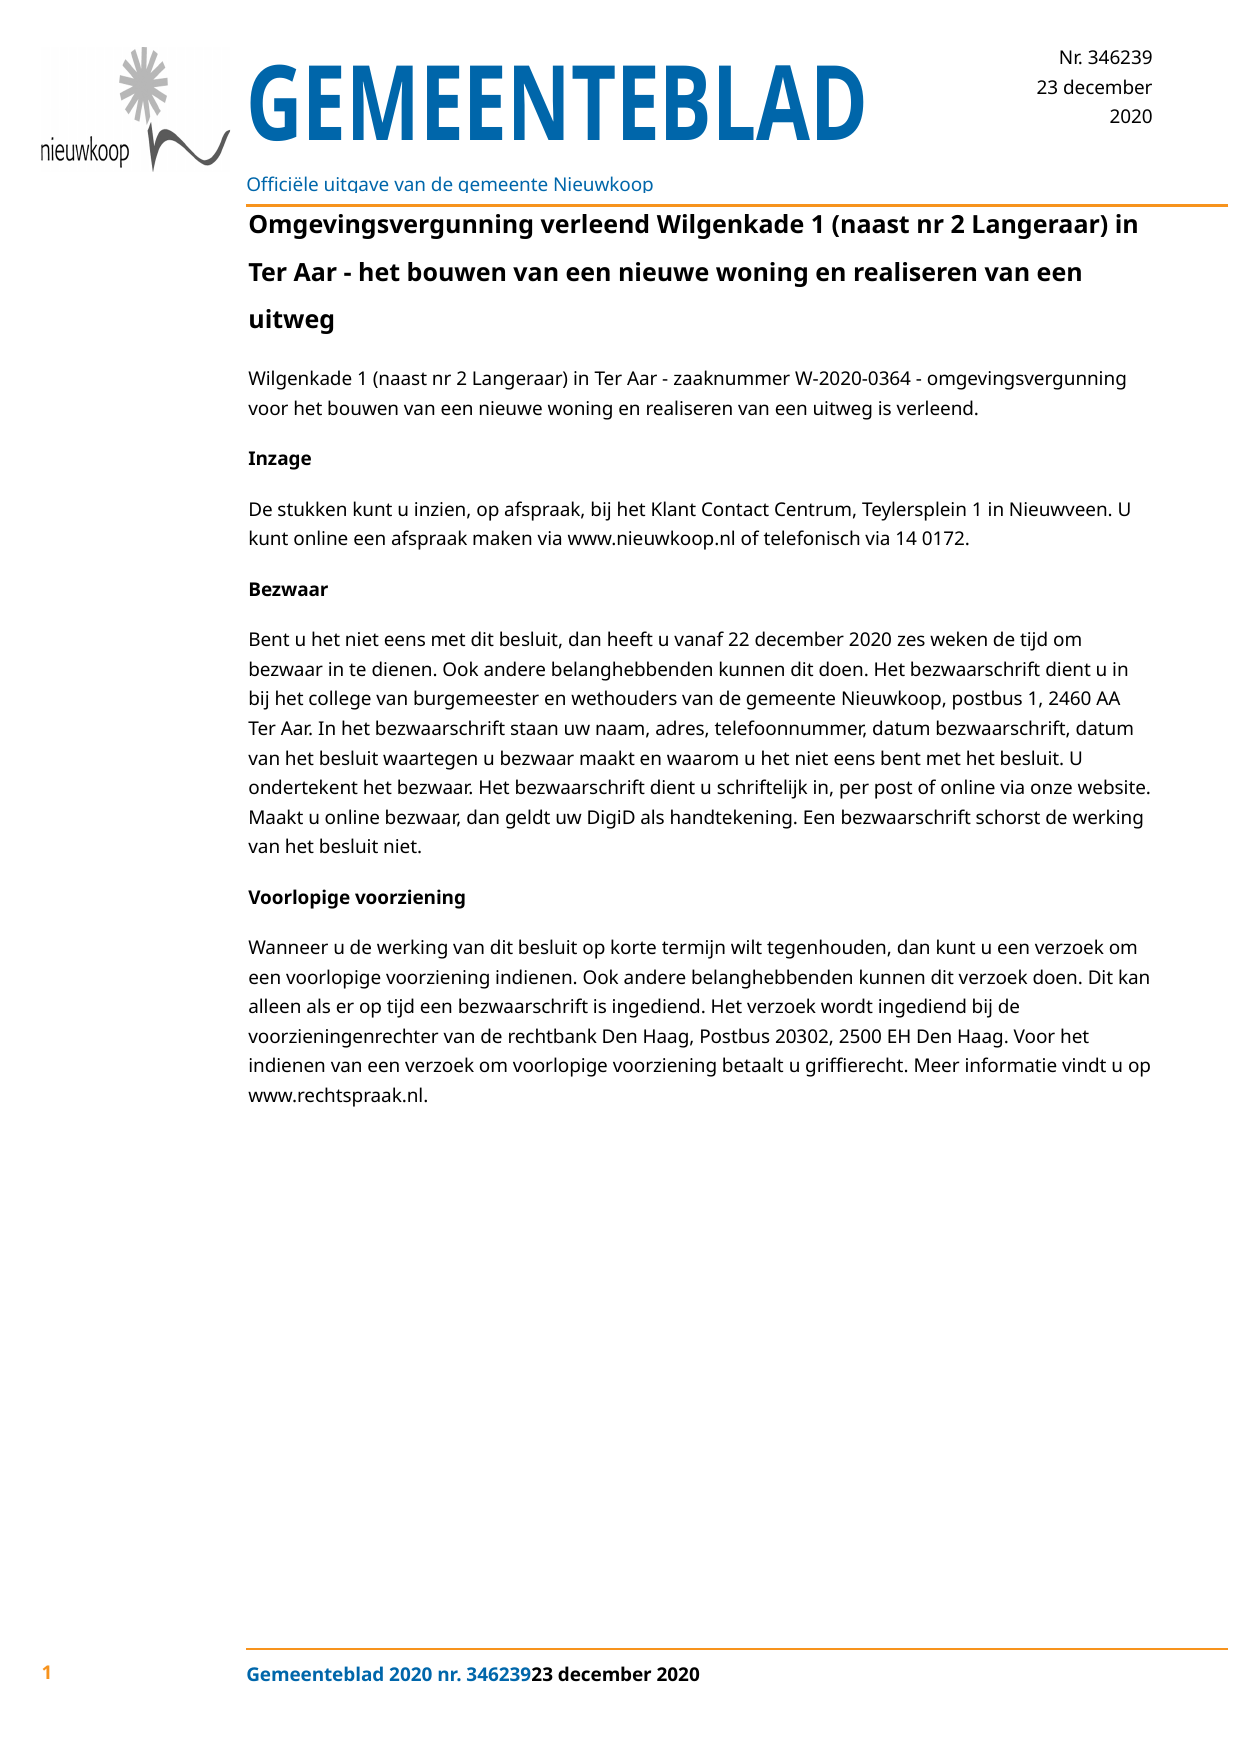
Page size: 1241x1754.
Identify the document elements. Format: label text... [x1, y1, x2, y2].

picture [41, 47, 231, 172]
text Bent u het niet eens met dit besluit, dan heeft u vanaf 22 december 2020 zes weken de tijd om bezwaar in te dienen. Ook andere belanghebbenden kunnen dit doen. Het bezwaarschrift dient u in bij het college van burgemeester en wethouders van de gemeente Nieuwkoop, postbus 1, 2460 AA Ter Aar. In het bezwaarschrift staan uw naam, adres, telefoonnummer, datum bezwaarschrift, datum van het besluit waartegen u bezwaar maakt en waarom u het niet eens bent met het besluit. U ondertekent het bezwaar. Het bezwaarschrift dient u schriftelijk in, per post of online via onze website. Maakt u online bezwaar, dan geldt uw DigiD als handtekening. Een bezwaarschrift schorst de werking van het besluit niet. [248, 626, 1152, 859]
text Wanneer u de werking van dit besluit op korte termijn wilt tegenhouden, dan kunt u een verzoek om een voorlopige voorziening indienen. Ook andere belanghebbenden kunnen dit verzoek doen. Dit kan alleen als er op tijd een bezwaarschrift is ingediend. Het verzoek wordt ingediend bij de voorzieningenrechter van de rechtbank Den Haag, Postbus 20302, 2500 EH Den Haag. Voor het indienen van een verzoek om voorlopige voorziening betaalt u griffierecht. Meer informatie vindt u op www.rechtspraak.nl. [248, 934, 1152, 1108]
text Voorlopige voorziening [248, 884, 1152, 909]
text Omgevingsvergunning verleend Wilgenkade 1 (naast nr 2 Langeraar) in Ter Aar - het bouwen van een nieuwe woning en realiseren van een uitweg [248, 207, 1152, 336]
text Wilgenkade 1 (naast nr 2 Langeraar) in Ter Aar - zaaknummer W-2020-0364 - omgevingsvergunning voor het bouwen van een nieuwe woning en realiseren van een uitweg is verleend. [248, 366, 1152, 421]
text De stukken kunt u inzien, op afspraak, bij het Klant Contact Centrum, Teylersplein 1 in Nieuwveen. U kunt online een afspraak maken via www.nieuwkoop.nl of telefonisch via 14 0172. [248, 496, 1152, 551]
text Inzage [248, 446, 1152, 471]
text Bezwaar [248, 576, 1152, 602]
